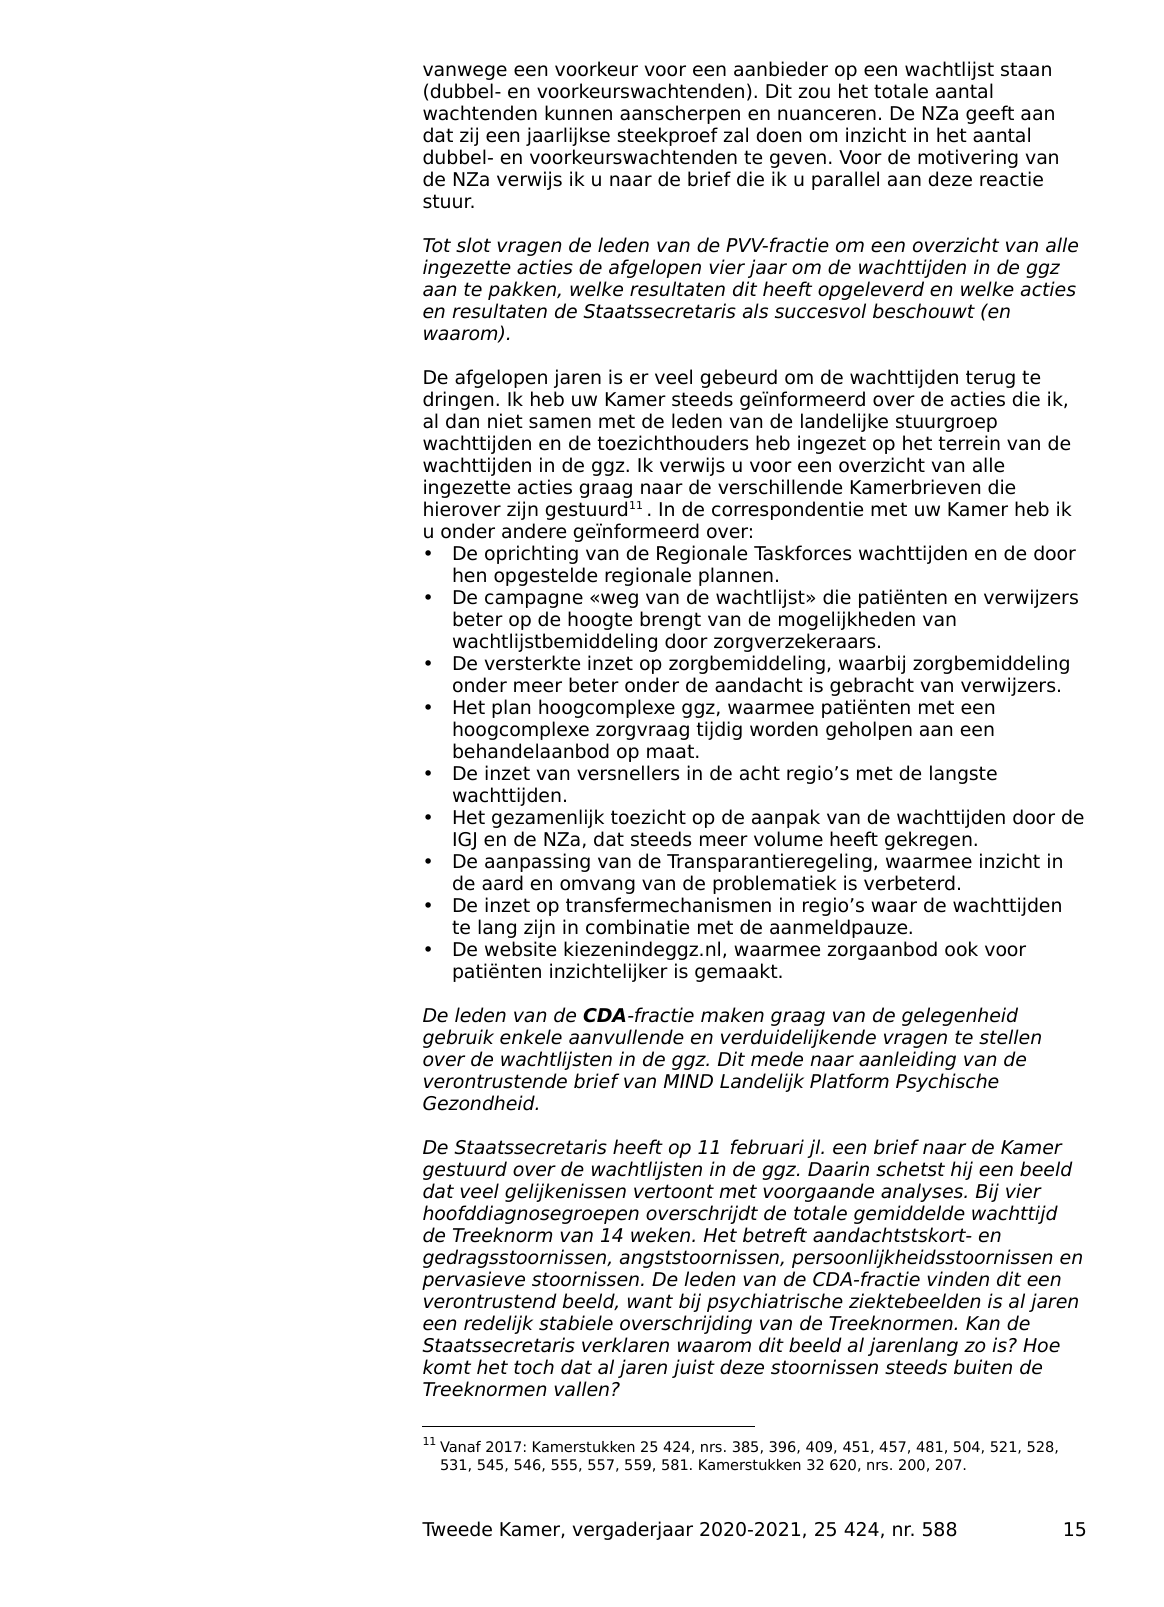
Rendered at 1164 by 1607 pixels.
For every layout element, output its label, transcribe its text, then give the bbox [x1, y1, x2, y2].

text De afgelopen jaren is er veel gebeurd om de wachttijden terug te dringen. Ik heb uw Kamer steeds geïnformeerd over de acties die ik, al dan niet samen met de leden van de landelijke stuurgroep wachttijden en de toezichthouders heb ingezet op het terrein van de wachttijden in de ggz. Ik verwijs u voor een overzicht van alle ingezette acties graag naar de verschillende Kamerbrieven die hierover zijn gestuurd. In de correspondentie met uw Kamer heb ik u onder andere geïnformeerd over: [422, 367, 1087, 543]
text • Het gezamenlijk toezicht op de aanpak van de wachttijden door de IGJ en de NZa, dat steeds meer volume heeft gekregen. [422, 807, 1087, 851]
text De Staatssecretaris heeft op 11 februari jl. een brief naar de Kamer gestuurd over de wachtlijsten in de ggz. Daarin schetst hij een beeld dat veel gelijkenissen vertoont met voorgaande analyses. Bij vier hoofddiagnosegroepen overschrijdt de totale gemiddelde wachttijd de Treeknorm van 14 weken. Het betreft aandachtstskort- en gedragsstoornissen, angststoornissen, persoonlijkheidsstoornissen en pervasieve stoornissen. De leden van de CDA-fractie vinden dit een verontrustend beeld, want bij psychiatrische ziektebeelden is al jaren een redelijk stabiele overschrijding van de Treeknormen. Kan de Staatssecretaris verklaren waarom dit beeld al jarenlang zo is? Hoe komt het toch dat al jaren juist deze stoornissen steeds buiten de Treeknormen vallen? [422, 1137, 1087, 1401]
text • Het plan hoogcomplexe ggz, waarmee patiënten met een hoogcomplexe zorgvraag tijdig worden geholpen aan een behandelaanbod op maat. [422, 697, 1087, 763]
text • De website kiezenindeggz.nl, waarmee zorgaanbod ook voor patiënten inzichtelijker is gemaakt. [422, 939, 1087, 983]
text • De versterkte inzet op zorgbemiddeling, waarbij zorgbemiddeling onder meer beter onder de aandacht is gebracht van verwijzers. [422, 653, 1087, 697]
text • De aanpassing van de Transparantieregeling, waarmee inzicht in de aard en omvang van de problematiek is verbeterd. [422, 851, 1087, 895]
text Tot slot vragen de leden van de PVV-fractie om een overzicht van alle ingezette acties de afgelopen vier jaar om de wachttijden in de ggz aan te pakken, welke resultaten dit heeft opgeleverd en welke acties en resultaten de Staatssecretaris als succesvol beschouwt (en waarom). [422, 235, 1087, 345]
text • De inzet op transfermechanismen in regio’s waar de wachttijden te lang zijn in combinatie met de aanmeldpauze. [422, 895, 1087, 939]
text vanwege een voorkeur voor een aanbieder op een wachtlijst staan (dubbel- en voorkeurswachtenden). Dit zou het totale aantal wachtenden kunnen aanscherpen en nuanceren. De NZa geeft aan dat zij een jaarlijkse steekproef zal doen om inzicht in het aantal dubbel- en voorkeurswachtenden te geven. Voor de motivering van de NZa verwijs ik u naar de brief die ik u parallel aan deze reactie stuur. [422, 59, 1087, 213]
text • De oprichting van de Regionale Taskforces wachttijden en de door hen opgestelde regionale plannen. [422, 543, 1087, 587]
text • De campagne «weg van de wachtlijst» die patiënten en verwijzers beter op de hoogte brengt van de mogelijkheden van wachtlijstbemiddeling door zorgverzekeraars. [422, 587, 1087, 653]
text Vanaf 2017: Kamerstukken 25 424, nrs. 385, 396, 409, 451, 457, 481, 504, 521, 528, 531, 545, 546, 555, 557, 559, 581. Kamerstukken 32 620, nrs. 200, 207. [422, 1435, 1087, 1474]
text • De inzet van versnellers in de acht regio’s met de langste wachttijden. [422, 763, 1087, 807]
text De leden van de CDA-fractie maken graag van de gelegenheid gebruik enkele aanvullende en verduidelijkende vragen te stellen over de wachtlijsten in de ggz. Dit mede naar aanleiding van de verontrustende brief van MIND Landelijk Platform Psychische Gezondheid. [422, 1005, 1087, 1115]
